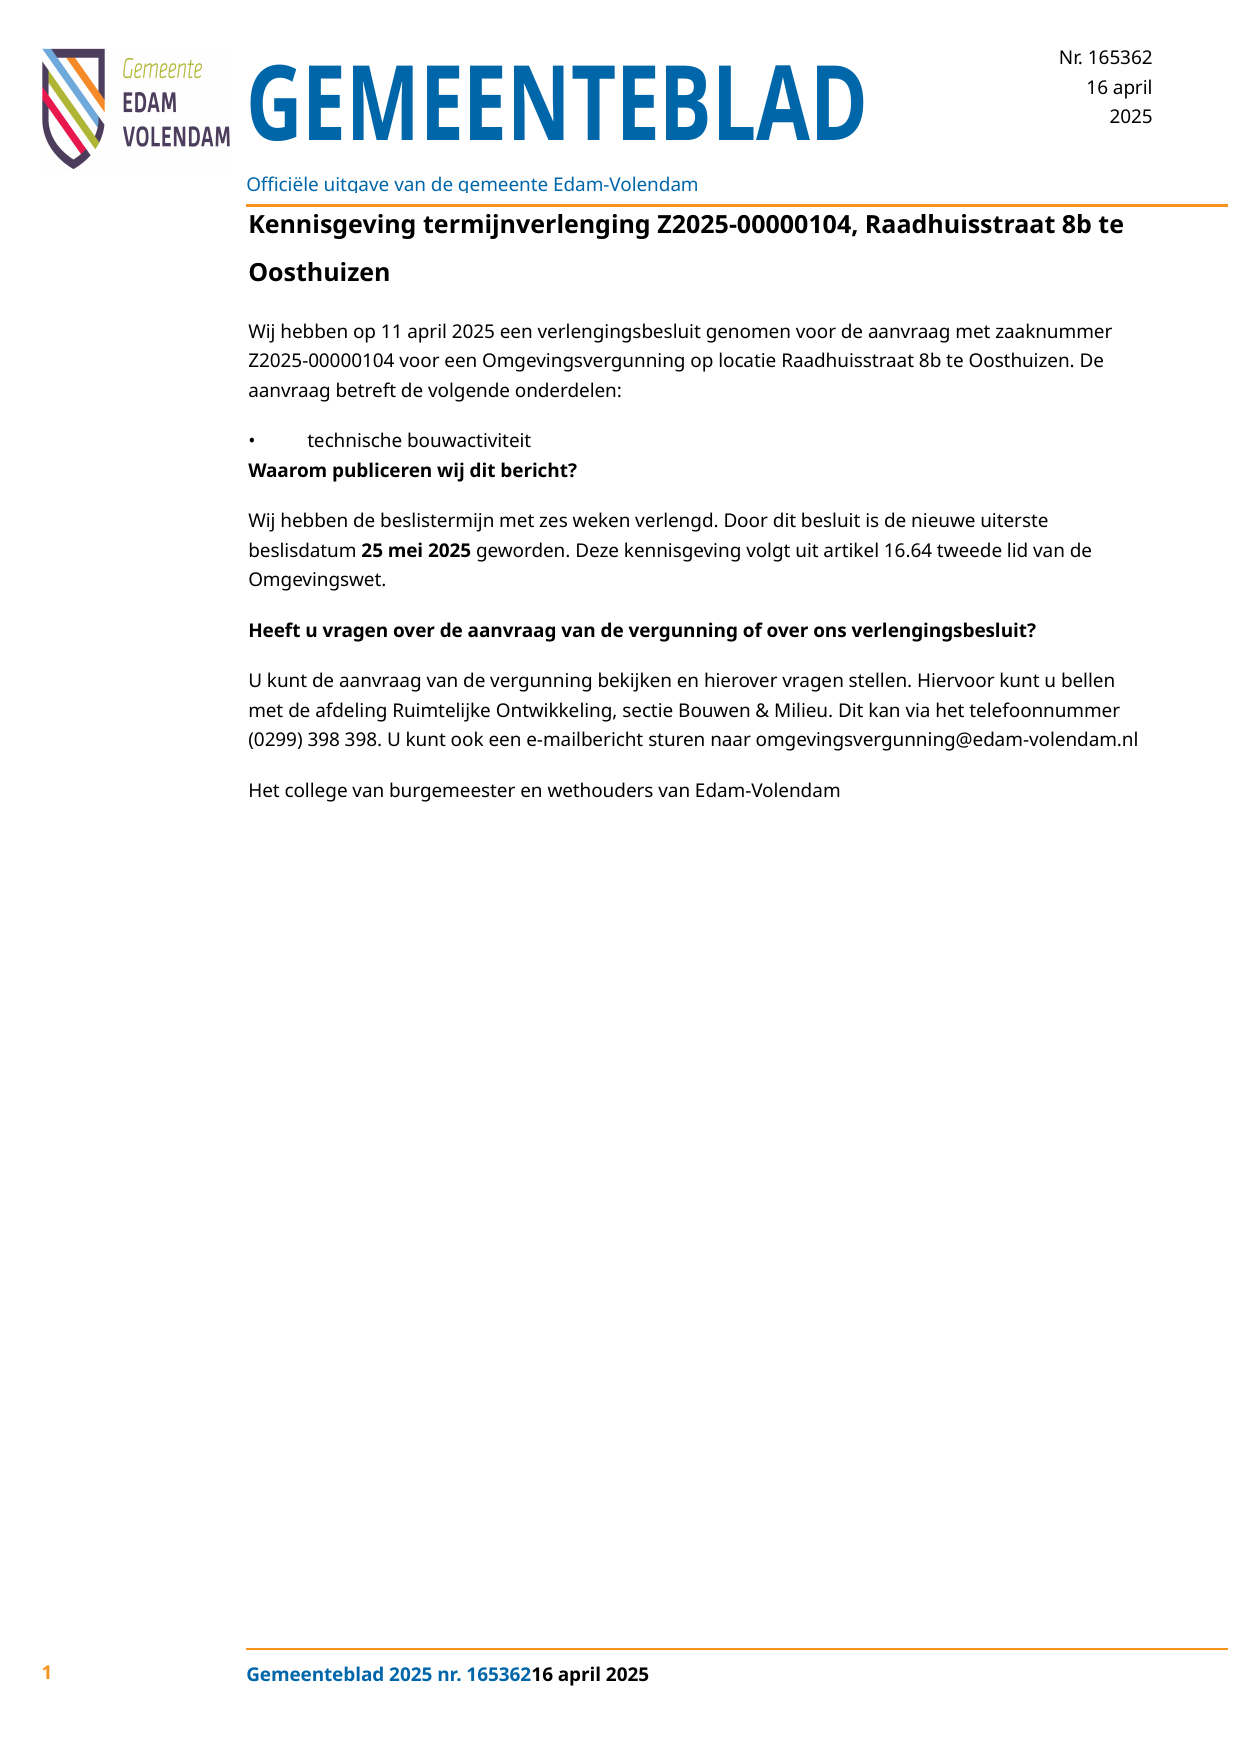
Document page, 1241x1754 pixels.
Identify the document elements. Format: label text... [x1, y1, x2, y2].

picture [41, 47, 231, 172]
text Wij hebben de beslistermijn met zes weken verlengd. Door dit besluit is de nieuwe uiterste beslisdatum 25 mei 2025 geworden. Deze kennisgeving volgt uit artikel 16.64 tweede lid van de Omgevingswet. [248, 507, 1152, 592]
text Kennisgeving termijnverlenging Z2025-00000104, Raadhuisstraat 8b te Oosthuizen [248, 207, 1152, 288]
text Waarom publiceren wij dit bericht? [248, 457, 1152, 483]
text Heeft u vragen over de aanvraag van de vergunning of over ons verlengingsbesluit? [248, 617, 1152, 643]
text Het college van burgemeester en wethouders van Edam-Volendam [248, 777, 1152, 803]
text U kunt de aanvraag van de vergunning bekijken en hierover vragen stellen. Hiervoor kunt u bellen met de afdeling Ruimtelijke Ontwikkeling, sectie Bouwen & Milieu. Dit kan via het telefoonnummer (0299) 398 398. U kunt ook een e-mailbericht sturen naar omgevingsvergunning@edam-volendam.nl [248, 667, 1152, 752]
list technische bouwactiviteit [248, 427, 1152, 453]
text Wij hebben op 11 april 2025 een verlengingsbesluit genomen voor de aanvraag met zaaknummer Z2025-00000104 voor een Omgevingsvergunning op locatie Raadhuisstraat 8b te Oosthuizen. De aanvraag betreft de volgende onderdelen: [248, 318, 1152, 403]
